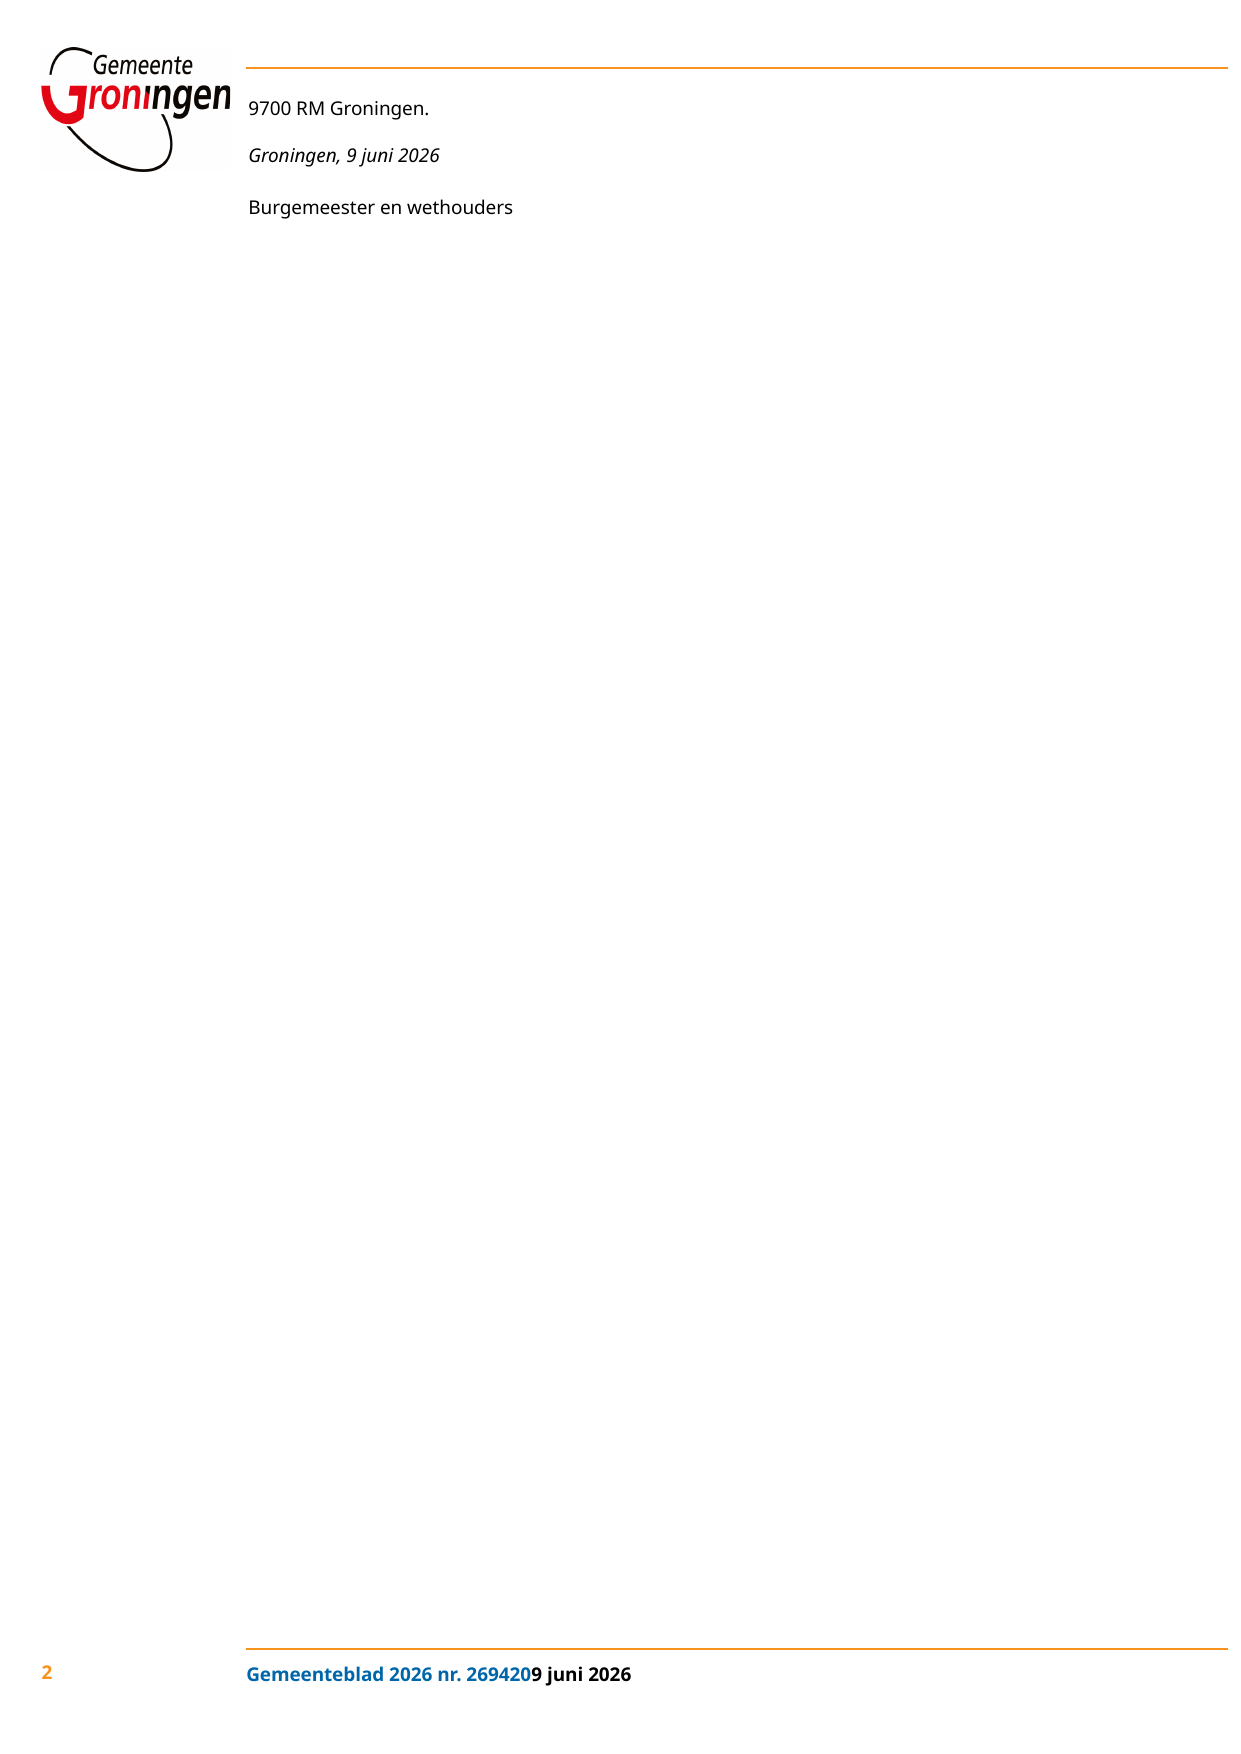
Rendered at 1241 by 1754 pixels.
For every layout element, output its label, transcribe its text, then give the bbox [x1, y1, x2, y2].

text Groningen, 9 juni 2026 [248, 143, 1152, 168]
text Burgemeester en wethouders [248, 194, 1152, 220]
text 9700 RM Groningen. [248, 95, 1152, 121]
picture [41, 47, 231, 172]
